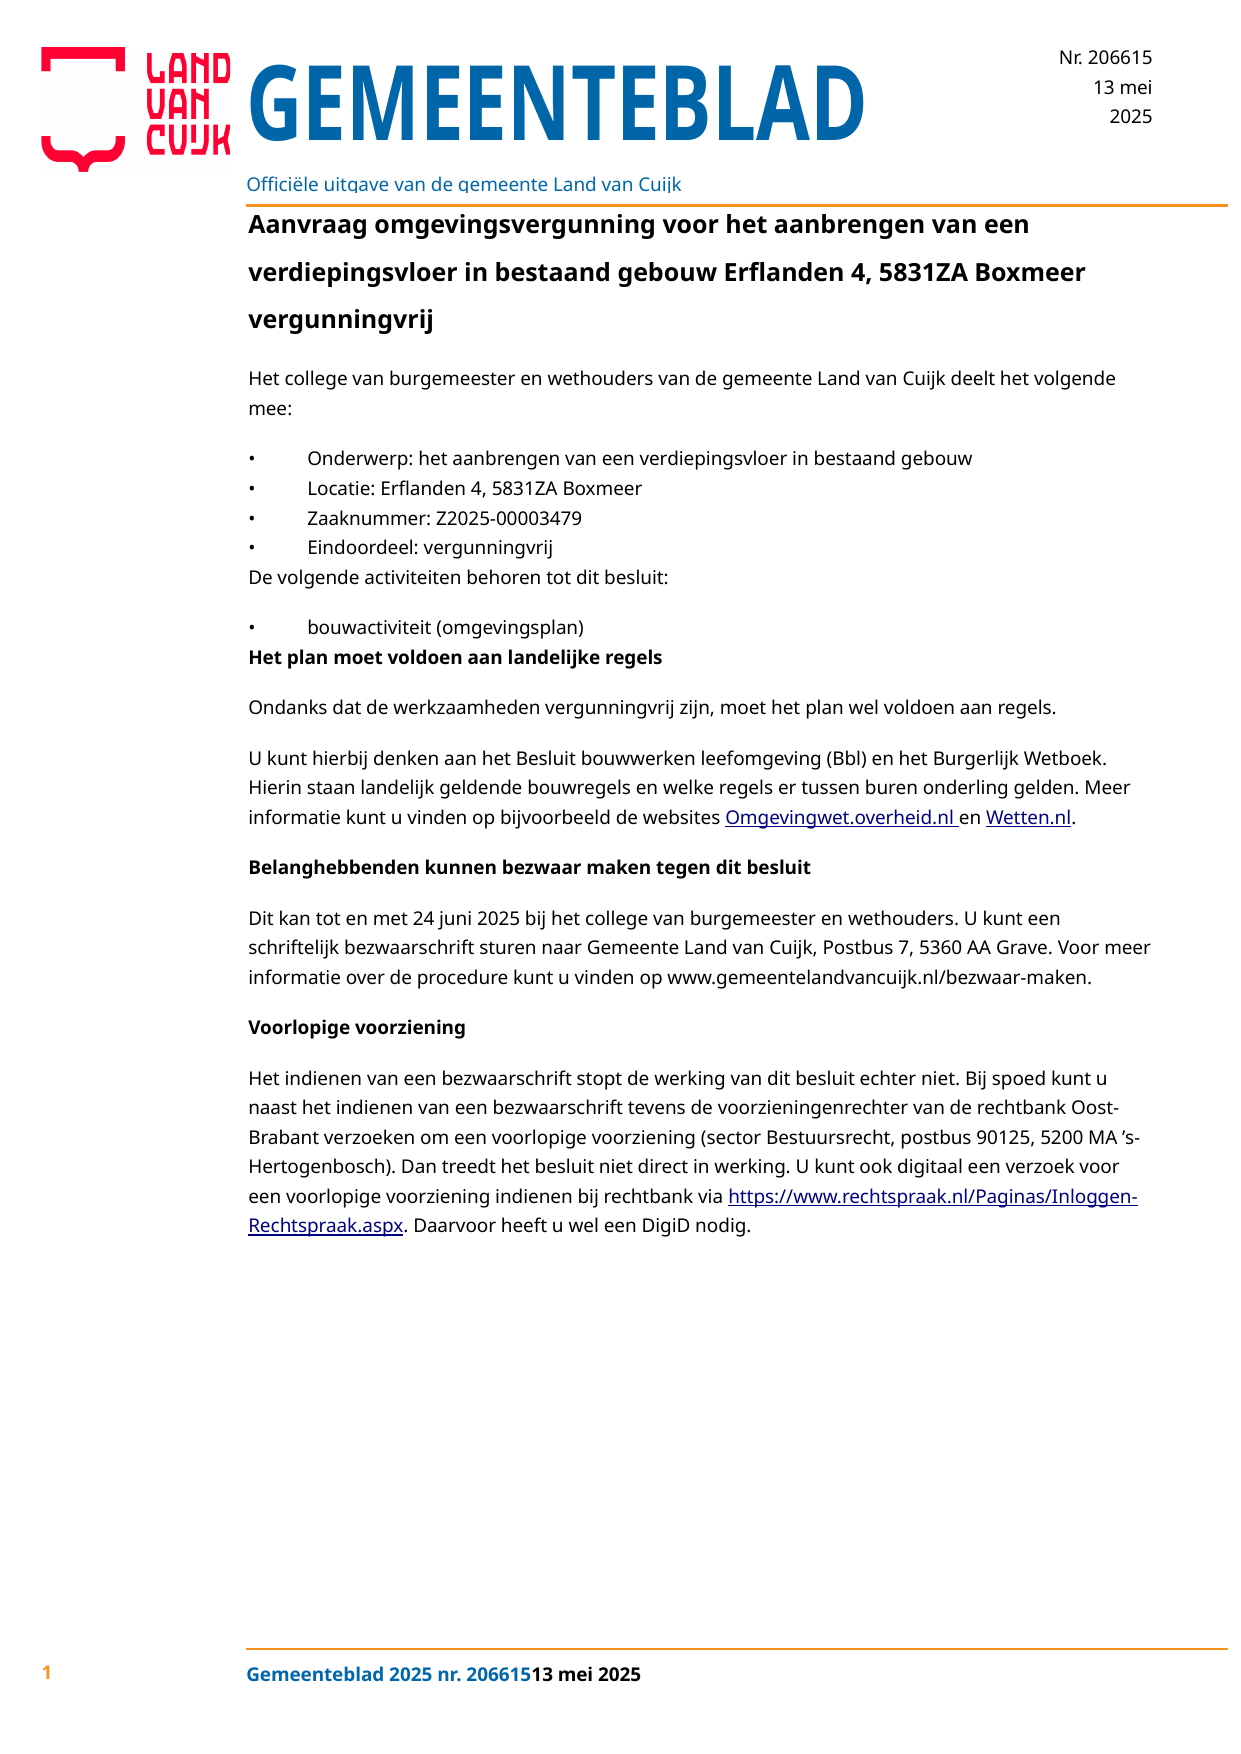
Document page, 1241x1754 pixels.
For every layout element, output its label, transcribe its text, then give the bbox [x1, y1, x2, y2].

list Onderwerp: het aanbrengen van een verdiepingsvloer in bestaand gebouw [248, 446, 1152, 471]
text Het plan moet voldoen aan landelijke regels [248, 644, 1152, 669]
list Eindoordeel: vergunningvrij [248, 534, 1152, 560]
picture [41, 47, 231, 172]
text Belanghebbenden kunnen bezwaar maken tegen dit besluit [248, 854, 1152, 880]
text U kunt hierbij denken aan het Besluit bouwwerken leefomgeving (Bbl) en het Burgerlijk Wetboek. Hierin staan landelijk geldende bouwregels en welke regels er tussen buren onderling gelden. Meer informatie kunt u vinden op bijvoorbeeld de websites Omgevingwet.overheid.nl en Wetten.nl. [248, 745, 1152, 829]
text Het college van burgemeester en wethouders van de gemeente Land van Cuijk deelt het volgende mee: [248, 366, 1152, 421]
text Voorlopige voorziening [248, 1014, 1152, 1040]
list Zaaknummer: Z2025-00003479 [248, 505, 1152, 530]
text Het indienen van een bezwaarschrift stopt de werking van dit besluit echter niet. Bij spoed kunt u naast het indienen van een bezwaarschrift tevens de voorzieningenrechter van de rechtbank Oost-Brabant verzoeken om een voorlopige voorziening (sector Bestuursrecht, postbus 90125, 5200 MA ’s-Hertogenbosch). Dan treedt het besluit niet direct in werking. U kunt ook digitaal een verzoek voor een voorlopige voorziening indienen bij rechtbank via https://www.rechtspraak.nl/Paginas/Inloggen-Rechtspraak.aspx. Daarvoor heeft u wel een DigiD nodig. [248, 1065, 1152, 1238]
text Ondanks dat de werkzaamheden vergunningvrij zijn, moet het plan wel voldoen aan regels. [248, 694, 1152, 720]
text Dit kan tot en met 24 juni 2025 bij het college van burgemeester en wethouders. U kunt een schriftelijk bezwaarschrift sturen naar Gemeente Land van Cuijk, Postbus 7, 5360 AA Grave. Voor meer informatie over de procedure kunt u vinden op www.gemeentelandvancuijk.nl/bezwaar-maken. [248, 905, 1152, 989]
list Locatie: Erflanden 4, 5831ZA Boxmeer [248, 475, 1152, 501]
list bouwactiviteit (omgevingsplan) [248, 614, 1152, 640]
text Aanvraag omgevingsvergunning voor het aanbrengen van een verdiepingsvloer in bestaand gebouw Erflanden 4, 5831ZA Boxmeer vergunningvrij [248, 207, 1152, 336]
text De volgende activiteiten behoren tot dit besluit: [248, 564, 1152, 589]
